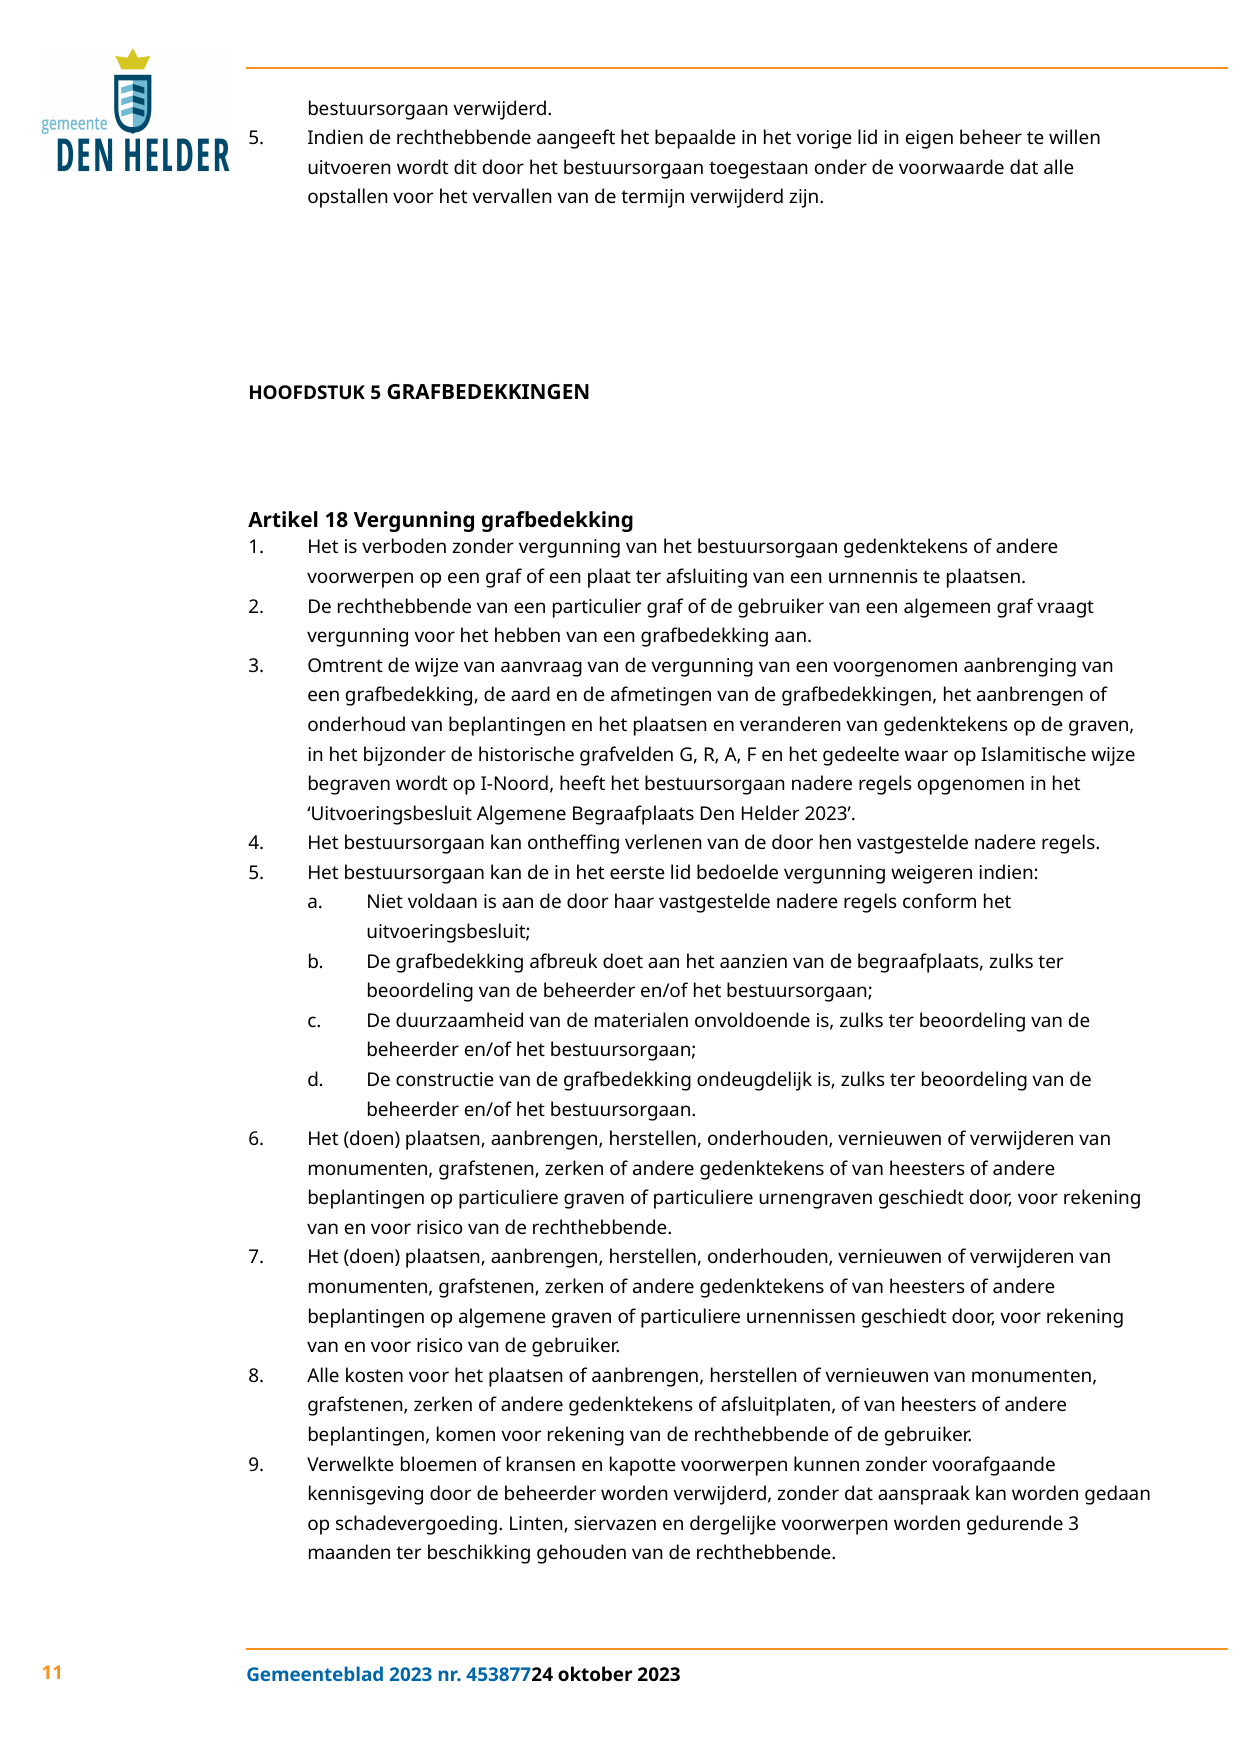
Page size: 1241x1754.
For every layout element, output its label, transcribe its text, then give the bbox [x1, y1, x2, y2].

picture [41, 47, 231, 172]
list Het is verboden zonder vergunning van het bestuursorgaan gedenktekens of andere voorwerpen op een graf of een plaat ter afsluiting van een urnnennis te plaatsen. [248, 534, 1152, 589]
picture [220, 160, 224, 172]
list Omtrent de wijze van aanvraag van de vergunning van een voorgenomen aanbrenging van een grafbedekking, de aard en de afmetingen van de grafbedekkingen, het aanbrengen of onderhoud van beplantingen en het plaatsen en veranderen van gedenktekens op de graven, in het bijzonder de historische grafvelden G, R, A, F en het gedeelte waar op Islamitische wijze begraven wordt op I-Noord, heeft het bestuursorgaan nadere regels opgenomen in het ‘Uitvoeringsbesluit Algemene Begraafplaats Den Helder 2023’. [248, 652, 1152, 826]
list Het bestuursorgaan kan de in het eerste lid bedoelde vergunning weigeren indien: [248, 859, 1152, 885]
list bestuursorgaan verwijderd. [248, 95, 1152, 121]
list Het bestuursorgaan kan ontheffing verlenen van de door hen vastgestelde nadere regels. [248, 829, 1152, 855]
picture [182, 144, 187, 165]
picture [63, 144, 68, 165]
list De grafbedekking afbreuk doet aan het aanzien van de begraafplaats, zulks ter beoordeling van de beheerder en/of het bestuursorgaan; [307, 948, 1152, 1003]
list Alle kosten voor het plaatsen of aanbrengen, herstellen of vernieuwen van monumenten, grafstenen, zerken of andere gedenktekens of afsluitplaten, of van heesters of andere beplantingen, komen voor rekening van de rechthebbende of de gebruiker. [248, 1362, 1152, 1447]
list Het (doen) plaatsen, aanbrengen, herstellen, onderhouden, vernieuwen of verwijderen van monumenten, grafstenen, zerken of andere gedenktekens of van heesters of andere beplantingen op algemene graven of particuliere urnennissen geschiedt door, voor rekening van en voor risico van de gebruiker. [248, 1244, 1152, 1358]
picture [130, 157, 135, 172]
list De duurzaamheid van de materialen onvoldoende is, zulks ter beoordeling van de beheerder en/of het bestuursorgaan; [307, 1007, 1152, 1062]
list Indien de rechthebbende aangeeft het bepaalde in het vorige lid in eigen beheer te willen uitvoeren wordt dit door het bestuursorgaan toegestaan onder de voorwaarde dat alle opstallen voor het vervallen van de termijn verwijderd zijn. [248, 124, 1152, 209]
text HOOFDSTUK 5 GRAFBEDEKKINGEN [248, 377, 1152, 406]
picture [100, 154, 106, 172]
list Het (doen) plaatsen, aanbrengen, herstellen, onderhouden, vernieuwen of verwijderen van monumenten, grafstenen, zerken of andere gedenktekens of van heesters of andere beplantingen op particuliere graven of particuliere urnengraven geschiedt door, voor rekening van en voor risico van de rechthebbende. [248, 1125, 1152, 1240]
text Artikel 18 Vergunning grafbedekking [248, 505, 1152, 534]
list Verwelkte bloemen of kransen en kapotte voorwerpen kunnen zonder voorafgaande kennisgeving door de beheerder worden verwijderd, zonder dat aanspraak kan worden gedaan op schadevergoeding. Linten, siervazen en dergelijke voorwerpen worden gedurende 3 maanden ter beschikking gehouden van de rechthebbende. [248, 1451, 1152, 1565]
list Niet voldaan is aan de door haar vastgestelde nadere regels conform het uitvoeringsbesluit; [307, 889, 1152, 944]
list De rechthebbende van een particulier graf of de gebruiker van een algemeen graf vraagt vergunning voor het hebben van een grafbedekking aan. [248, 593, 1152, 648]
list De constructie van de grafbedekking ondeugdelijk is, zulks ter beoordeling van de beheerder en/of het bestuursorgaan. [307, 1066, 1152, 1121]
